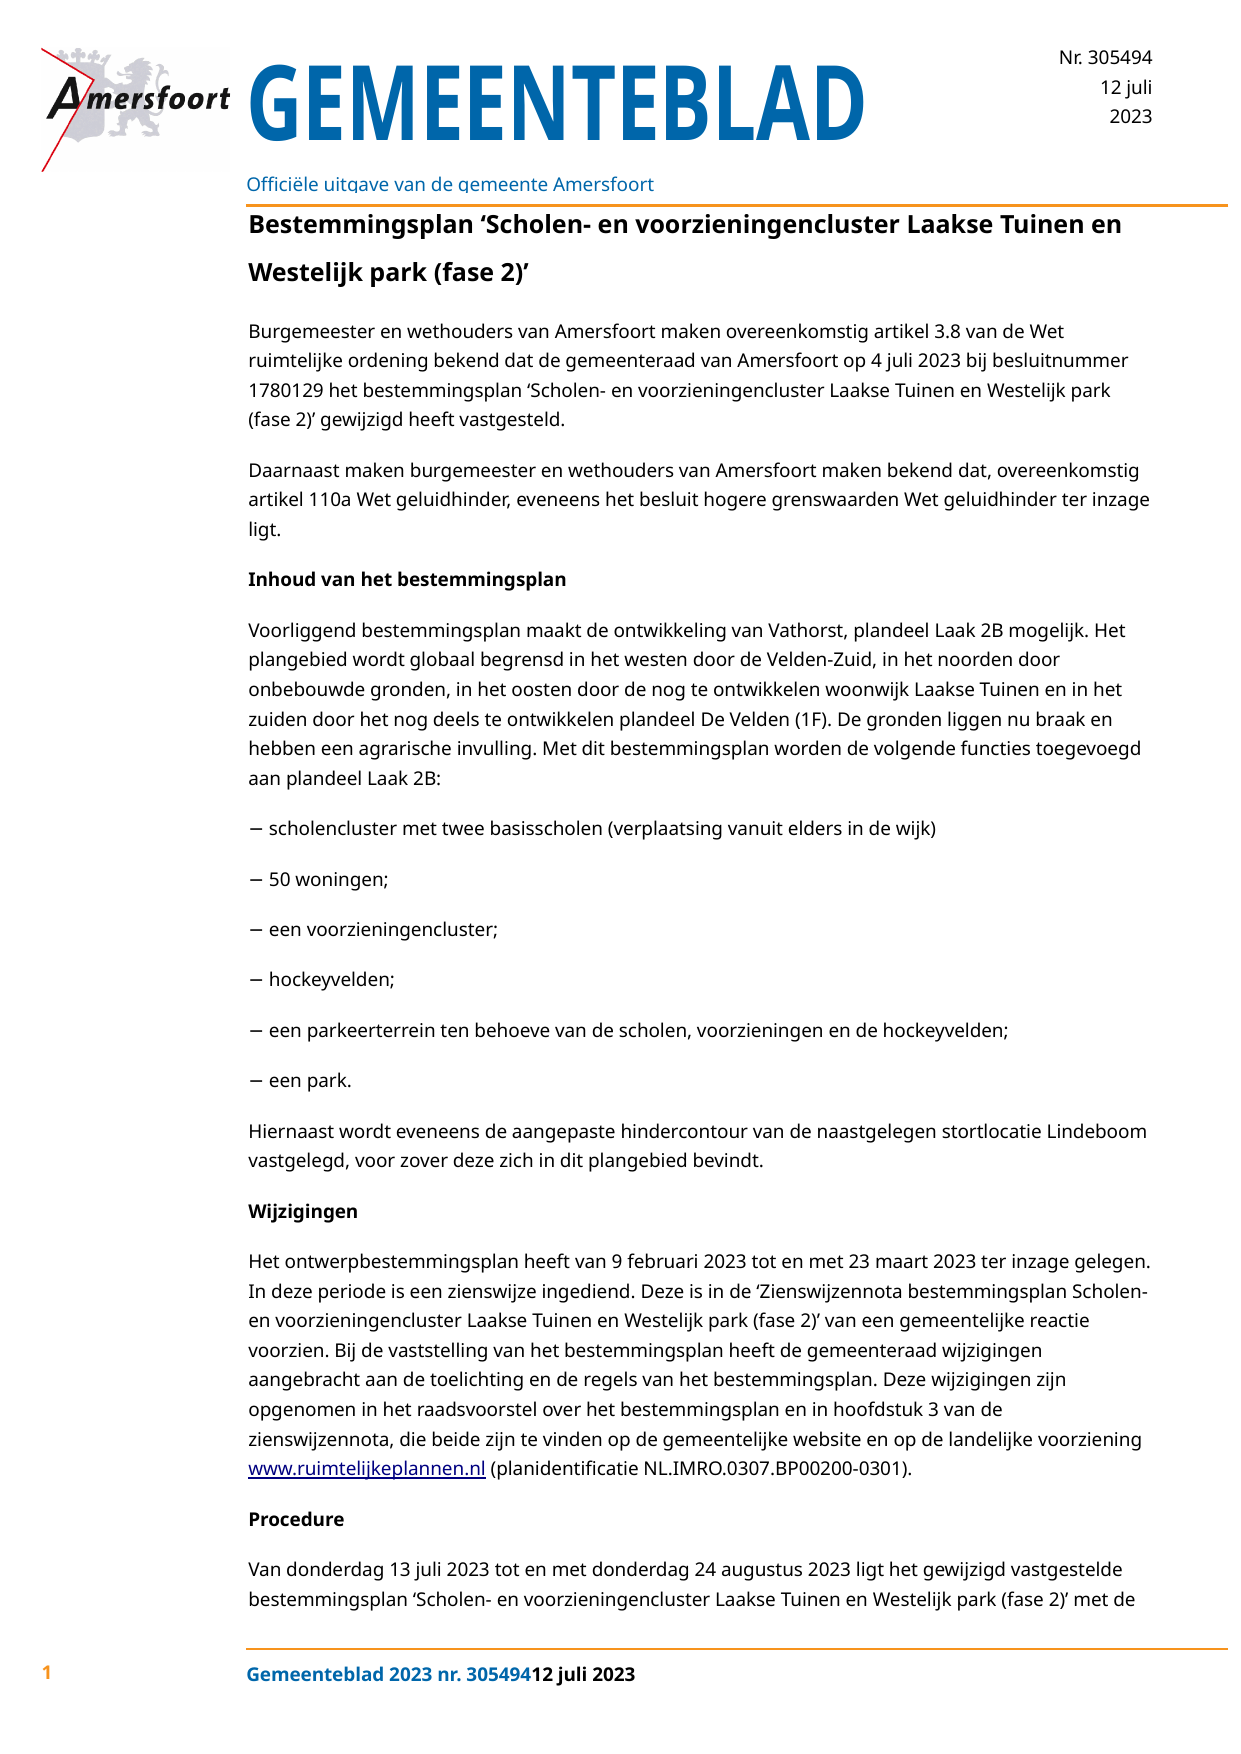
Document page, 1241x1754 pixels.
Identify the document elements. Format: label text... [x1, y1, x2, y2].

text Daarnaast maken burgemeester en wethouders van Amersfoort maken bekend dat, overeenkomstig artikel 110a Wet geluidhinder, eveneens het besluit hogere grenswaarden Wet geluidhinder ter inzage ligt. [248, 457, 1152, 542]
text Bestemmingsplan ‘Scholen- en voorzieningencluster Laakse Tuinen en Westelijk park (fase 2)’ [248, 207, 1152, 288]
text Wijzigingen [248, 1198, 1152, 1224]
text Inhoud van het bestemmingsplan [248, 567, 1152, 592]
text − 50 woningen; [248, 866, 1152, 892]
text Burgemeester en wethouders van Amersfoort maken overeenkomstig artikel 3.8 van de Wet ruimtelijke ordening bekend dat de gemeenteraad van Amersfoort op 4 juli 2023 bij besluitnummer 1780129 het bestemmingsplan ‘Scholen- en voorzieningencluster Laakse Tuinen en Westelijk park (fase 2)’ gewijzigd heeft vastgesteld. [248, 318, 1152, 432]
text − een parkeerterrein ten behoeve van de scholen, voorzieningen en de hockeyvelden; [248, 1017, 1152, 1043]
text Procedure [248, 1506, 1152, 1532]
picture [41, 47, 231, 172]
text − een park. [248, 1067, 1152, 1093]
text − hockeyvelden; [248, 967, 1152, 992]
text − scholencluster met twee basisscholen (verplaatsing vanuit elders in de wijk) [248, 815, 1152, 841]
text Het ontwerpbestemmingsplan heeft van 9 februari 2023 tot en met 23 maart 2023 ter inzage gelegen. In deze periode is een zienswijze ingediend. Deze is in de ‘Zienswijzennota bestemmingsplan Scholen- en voorzieningencluster Laakse Tuinen en Westelijk park (fase 2)’ van een gemeentelijke reactie voorzien. Bij de vaststelling van het bestemmingsplan heeft de gemeenteraad wijzigingen aangebracht aan de toelichting en de regels van het bestemmingsplan. Deze wijzigingen zijn opgenomen in het raadsvoorstel over het bestemmingsplan en in hoofdstuk 3 van de zienswijzennota, die beide zijn te vinden op de gemeentelijke website en op de landelijke voorziening www.ruimtelijkeplannen.nl (planidentificatie NL.IMRO.0307.BP00200-0301). [248, 1248, 1152, 1481]
text Van donderdag 13 juli 2023 tot en met donderdag 24 augustus 2023 ligt het gewijzigd vastgestelde bestemmingsplan ‘Scholen- en voorzieningencluster Laakse Tuinen en Westelijk park (fase 2)’ met de [248, 1556, 1152, 1612]
text − een voorzieningencluster; [248, 916, 1152, 942]
text Hiernaast wordt eveneens de aangepaste hindercontour van de naastgelegen stortlocatie Lindeboom vastgelegd, voor zover deze zich in dit plangebied bevindt. [248, 1118, 1152, 1173]
text Voorliggend bestemmingsplan maakt de ontwikkeling van Vathorst, plandeel Laak 2B mogelijk. Het plangebied wordt globaal begrensd in het westen door de Velden-Zuid, in het noorden door onbebouwde gronden, in het oosten door de nog te ontwikkelen woonwijk Laakse Tuinen en in het zuiden door het nog deels te ontwikkelen plandeel De Velden (1F). De gronden liggen nu braak en hebben een agrarische invulling. Met dit bestemmingsplan worden de volgende functies toegevoegd aan plandeel Laak 2B: [248, 617, 1152, 791]
